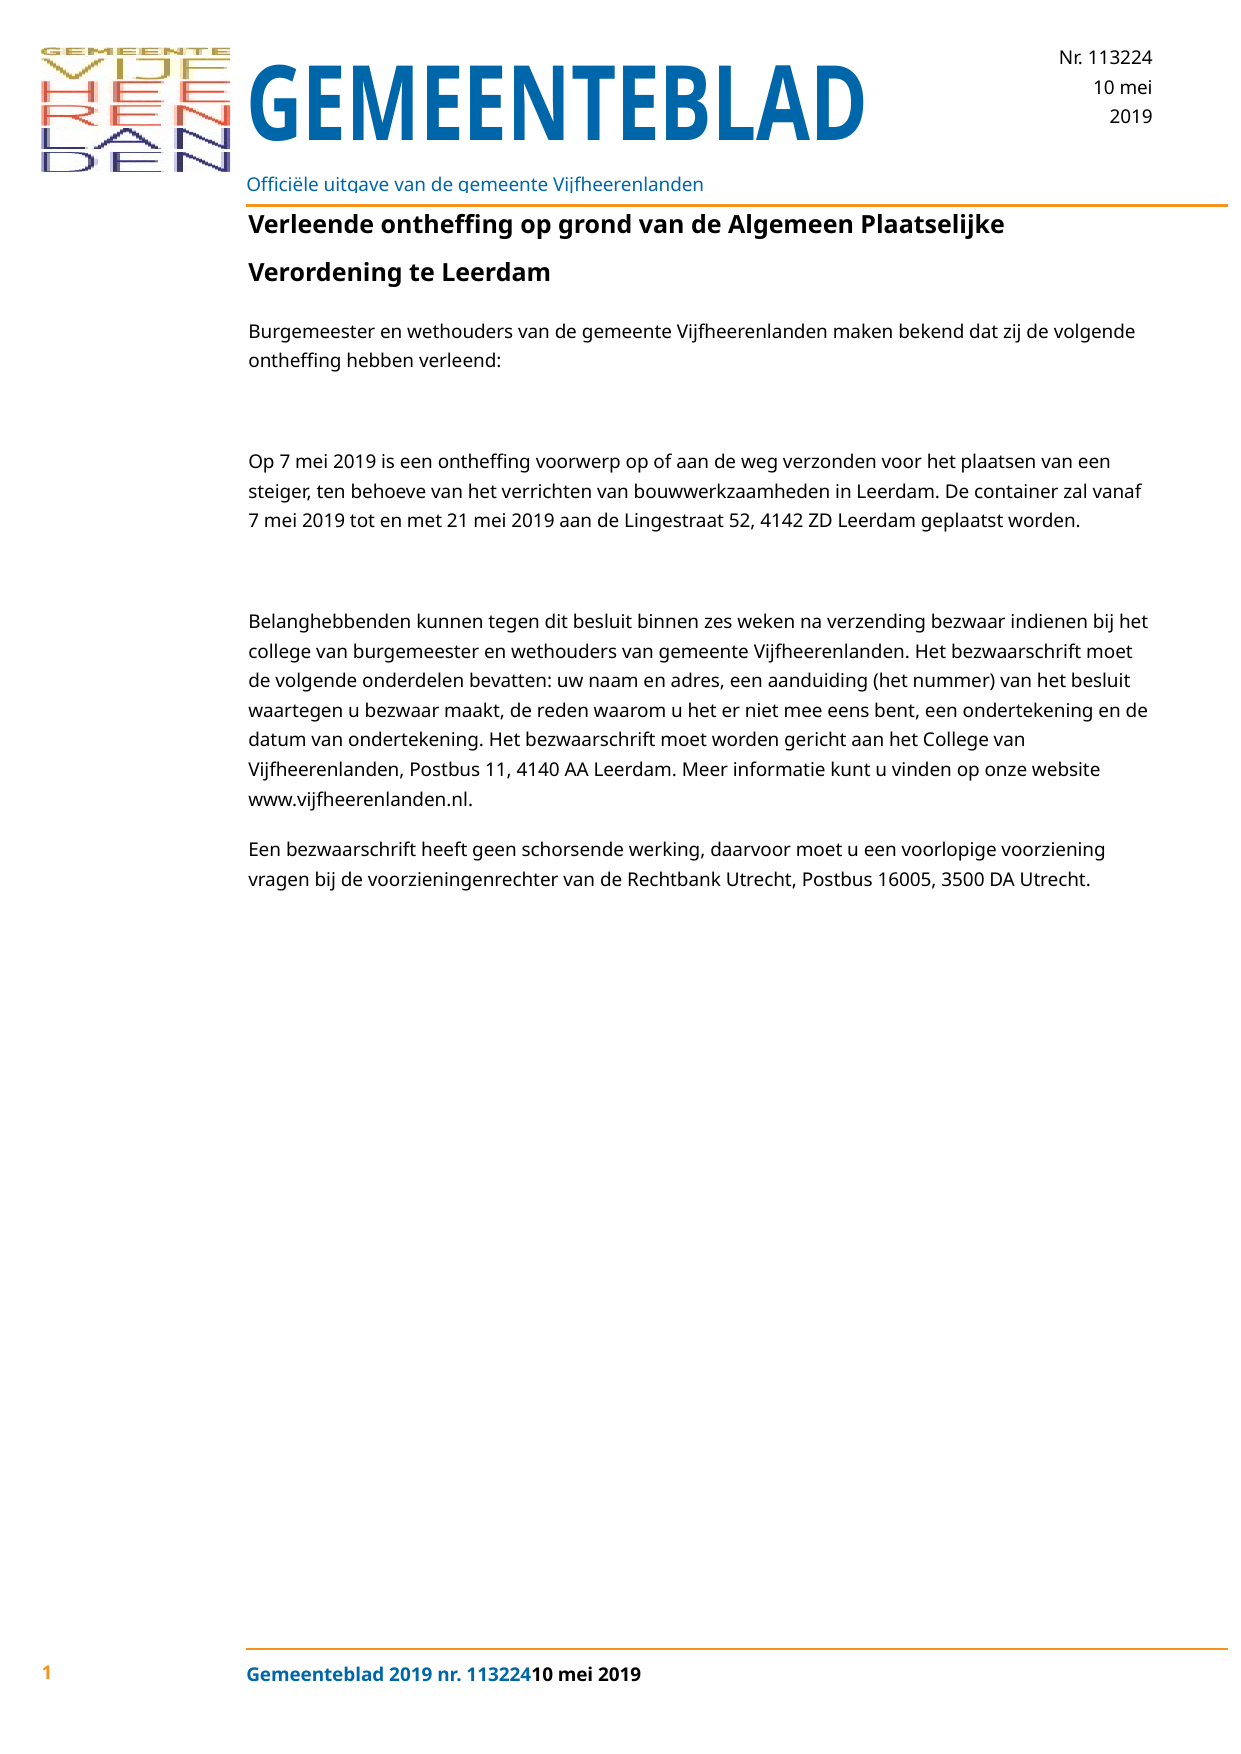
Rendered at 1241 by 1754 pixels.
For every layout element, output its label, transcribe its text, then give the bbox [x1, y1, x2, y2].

text Op 7 mei 2019 is een ontheffing voorwerp op of aan de weg verzonden voor het plaatsen van een steiger, ten behoeve van het verrichten van bouwwerkzaamheden in Leerdam. De container zal vanaf 7 mei 2019 tot en met 21 mei 2019 aan de Lingestraat 52, 4142 ZD Leerdam geplaatst worden. [248, 448, 1152, 533]
text Een bezwaarschrift heeft geen schorsende werking, daarvoor moet u een voorlopige voorziening vragen bij de voorzieningenrechter van de Rechtbank Utrecht, Postbus 16005, 3500 DA Utrecht. [248, 836, 1152, 892]
text Belanghebbenden kunnen tegen dit besluit binnen zes weken na verzending bezwaar indienen bij het college van burgemeester en wethouders van gemeente Vijfheerenlanden. Het bezwaarschrift moet de volgende onderdelen bevatten: uw naam en adres, een aanduiding (het nummer) van het besluit waartegen u bezwaar maakt, de reden waarom u het er niet mee eens bent, een ondertekening en de datum van ondertekening. Het bezwaarschrift moet worden gericht aan het College van Vijfheerenlanden, Postbus 11, 4140 AA Leerdam. Meer informatie kunt u vinden op onze website www.vijfheerenlanden.nl. [248, 608, 1152, 812]
picture [41, 47, 231, 172]
text Verleende ontheffing op grond van de Algemeen Plaatselijke Verordening te Leerdam [248, 207, 1152, 288]
text Burgemeester en wethouders van de gemeente Vijfheerenlanden maken bekend dat zij de volgende ontheffing hebben verleend: [248, 318, 1152, 373]
